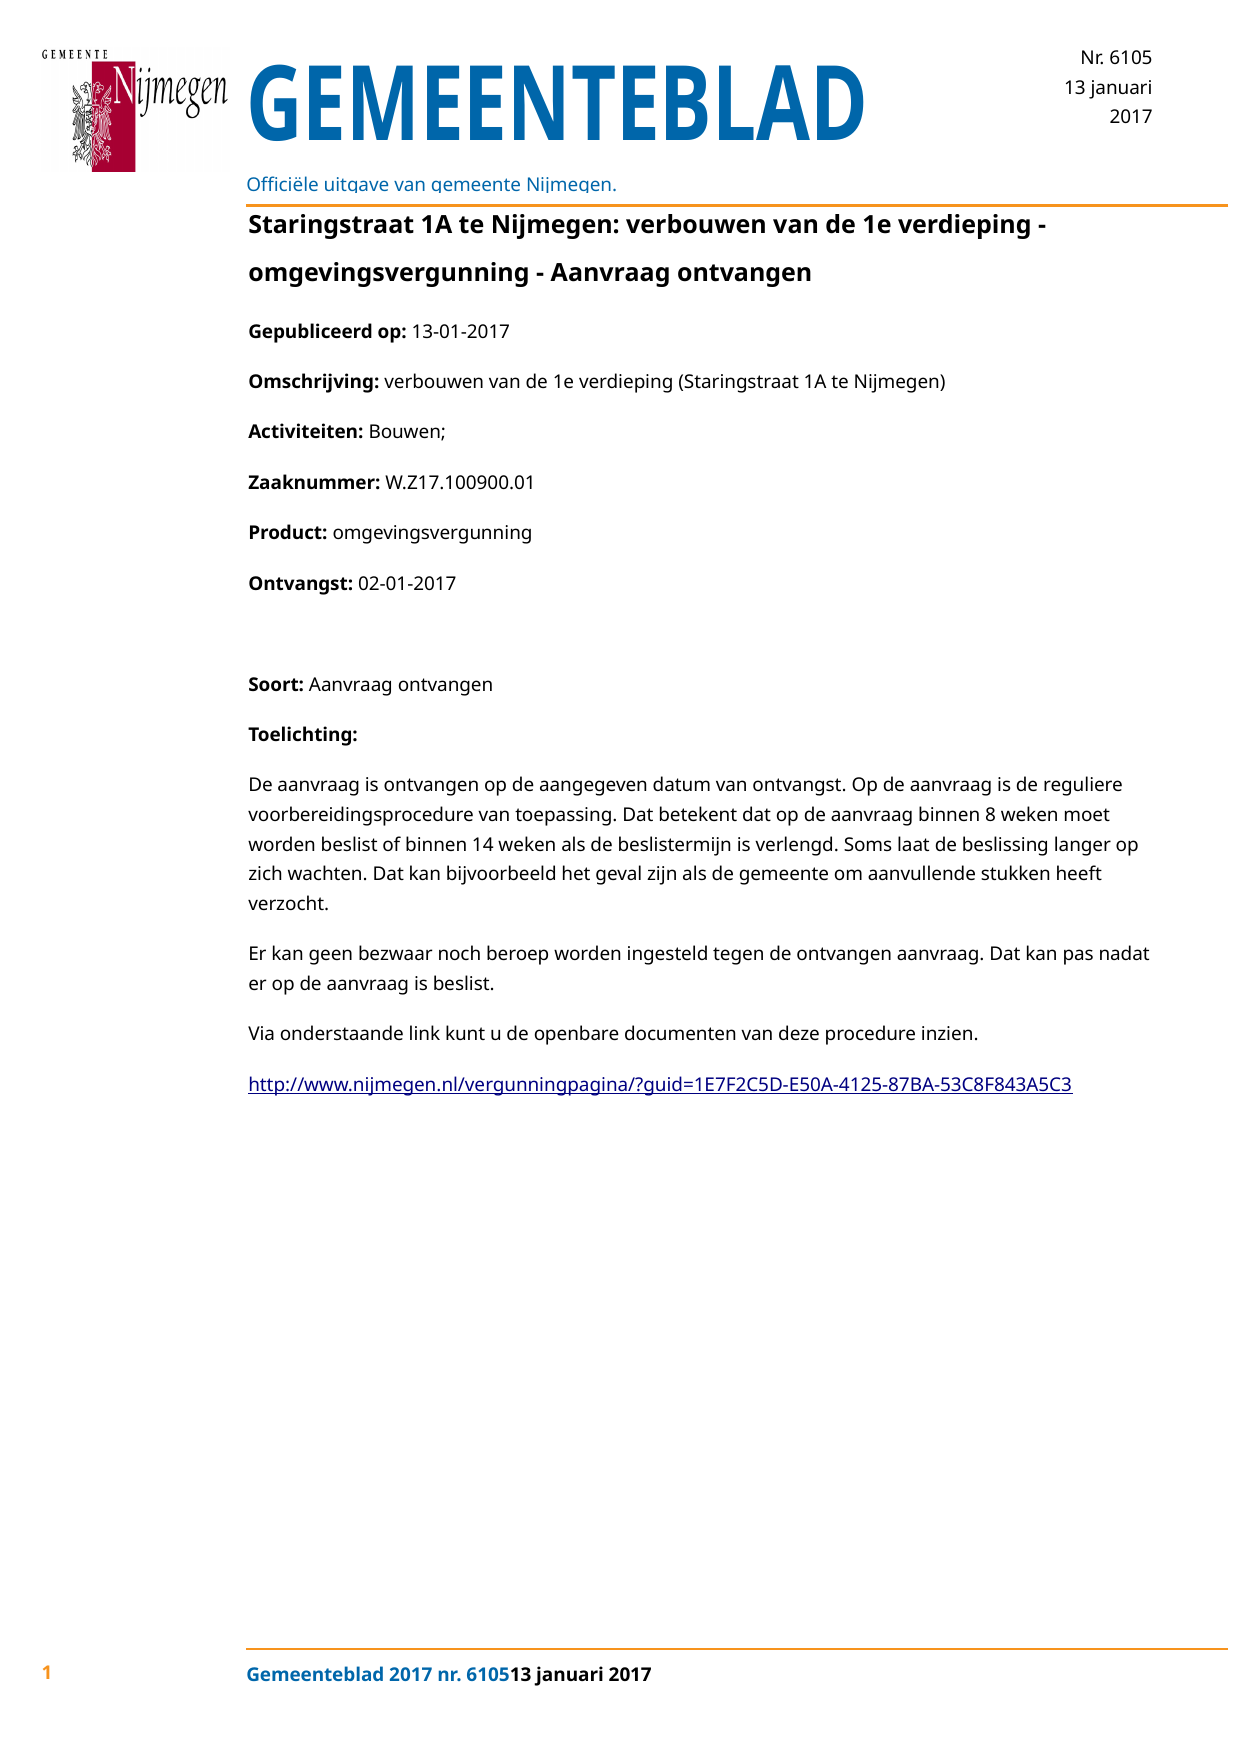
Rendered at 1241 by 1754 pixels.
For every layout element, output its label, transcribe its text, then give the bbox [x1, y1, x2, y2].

text Product: omgevingsvergunning [248, 519, 1152, 545]
text Soort: Aanvraag ontvangen [248, 671, 1152, 697]
text Omschrijving: verbouwen van de 1e verdieping (Staringstraat 1A te Nijmegen) [248, 368, 1152, 394]
text Toelichting: [248, 721, 1152, 747]
text Ontvangst: 02-01-2017 [248, 570, 1152, 596]
text Activiteiten: Bouwen; [248, 419, 1152, 444]
text De aanvraag is ontvangen op de aangegeven datum van ontvangst. Op de aanvraag is de reguliere voorbereidingsprocedure van toepassing. Dat betekent dat op de aanvraag binnen 8 weken moet worden beslist of binnen 14 weken als de beslistermijn is verlengd. Soms laat de beslissing langer op zich wachten. Dat kan bijvoorbeeld het geval zijn als de gemeente om aanvullende stukken heeft verzocht. [248, 772, 1152, 916]
text Gepubliceerd op: 13-01-2017 [248, 318, 1152, 344]
text Zaaknummer: W.Z17.100900.01 [248, 469, 1152, 495]
text Via onderstaande link kunt u de openbare documenten van deze procedure inzien. [248, 1020, 1152, 1046]
text http://www.nijmegen.nl/vergunningpagina/?guid=1E7F2C5D-E50A-4125-87BA-53C8F843A5C3 [248, 1071, 1152, 1097]
picture [41, 47, 231, 172]
text Staringstraat 1A te Nijmegen: verbouwen van de 1e verdieping - omgevingsvergunning - Aanvraag ontvangen [248, 207, 1152, 288]
text Er kan geen bezwaar noch beroep worden ingesteld tegen de ontvangen aanvraag. Dat kan pas nadat er op de aanvraag is beslist. [248, 940, 1152, 996]
